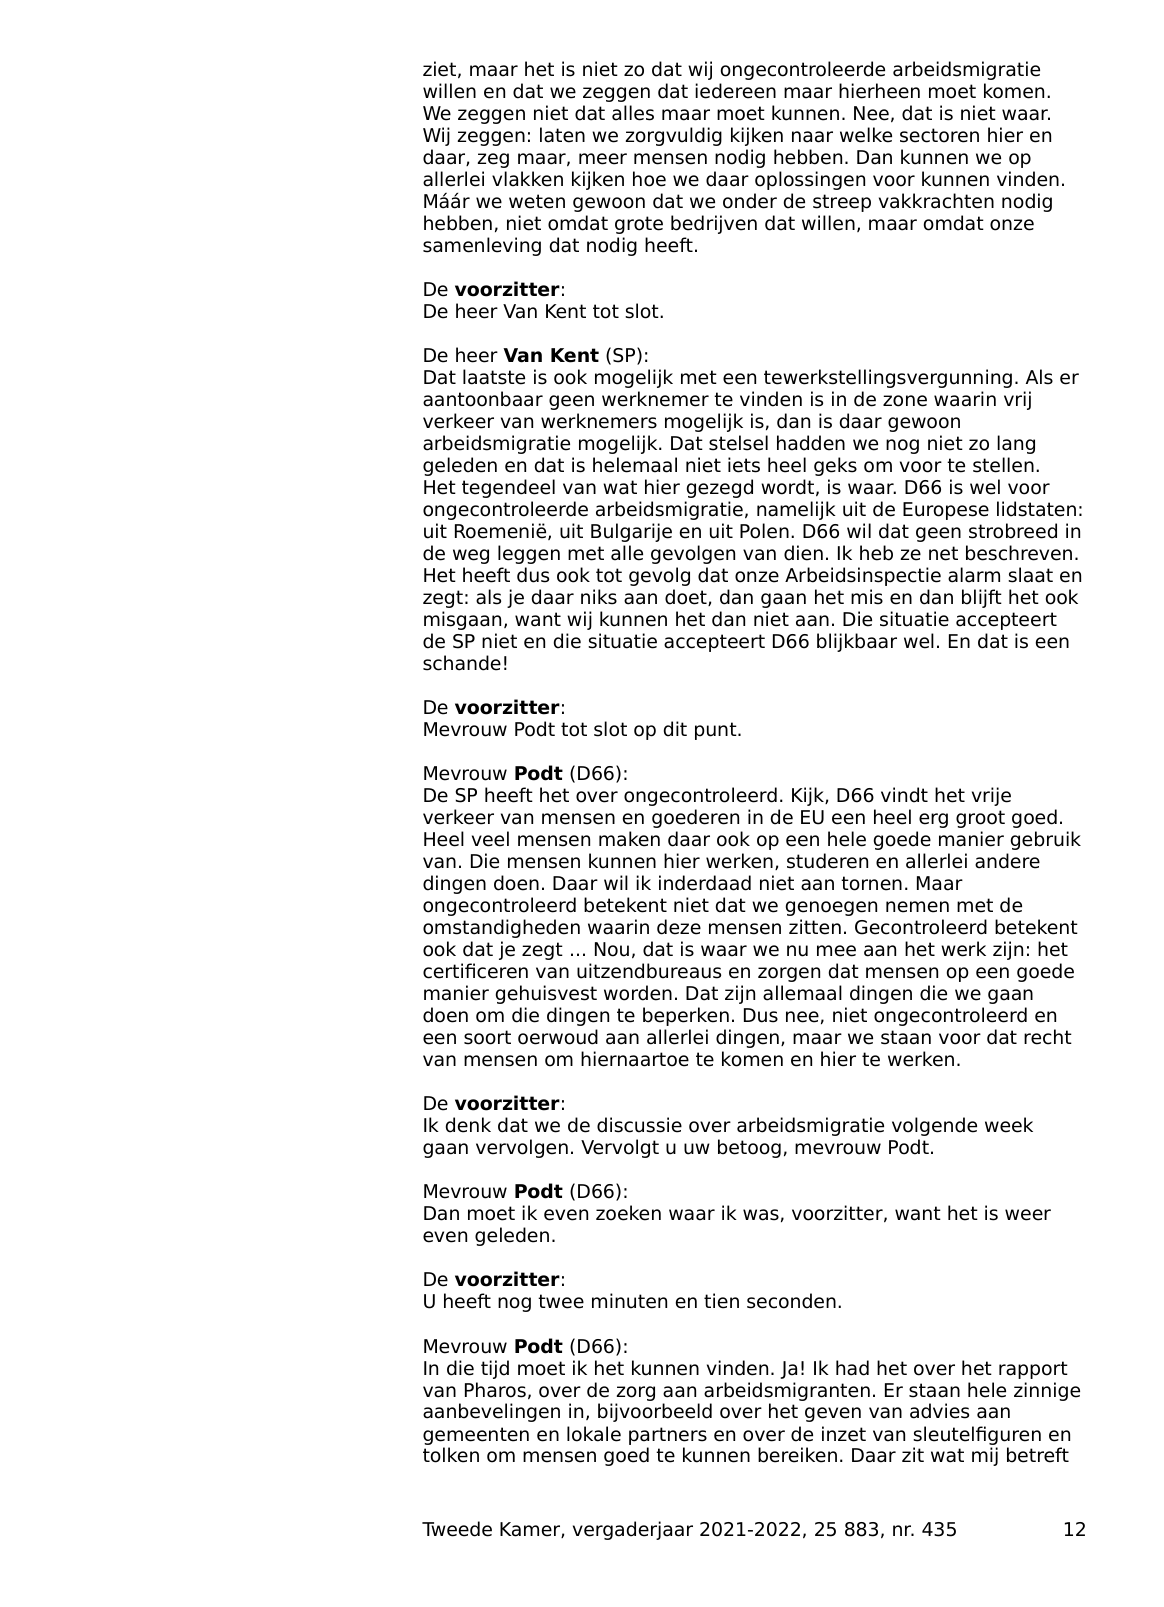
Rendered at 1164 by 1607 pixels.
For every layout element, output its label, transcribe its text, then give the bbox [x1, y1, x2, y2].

text De heer Van Kent (SP): [422, 345, 1087, 367]
text Mevrouw Podt (D66): [422, 763, 1087, 785]
text De voorzitter: [422, 279, 1087, 301]
text De voorzitter: [422, 1093, 1087, 1115]
text U heeft nog twee minuten en tien seconden. [422, 1291, 1087, 1313]
text Het tegendeel van wat hier gezegd wordt, is waar. D66 is wel voor ongecontroleerde arbeidsmigratie, namelijk uit de Europese lidstaten: uit Roemenië, uit Bulgarije en uit Polen. D66 wil dat geen strobreed in de weg leggen met alle gevolgen van dien. Ik heb ze net beschreven. Het heeft dus ook tot gevolg dat onze Arbeidsinspectie alarm slaat en zegt: als je daar niks aan doet, dan gaan het mis en dan blijft het ook misgaan, want wij kunnen het dan niet aan. Die situatie accepteert de SP niet en die situatie accepteert D66 blijkbaar wel. En dat is een schande! [422, 477, 1087, 675]
text De voorzitter: [422, 697, 1087, 719]
text De heer Van Kent tot slot. [422, 301, 1087, 323]
text ziet, maar het is niet zo dat wij ongecontroleerde arbeidsmigratie willen en dat we zeggen dat iedereen maar hierheen moet komen. We zeggen niet dat alles maar moet kunnen. Nee, dat is niet waar. Wij zeggen: laten we zorgvuldig kijken naar welke sectoren hier en daar, zeg maar, meer mensen nodig hebben. Dan kunnen we op allerlei vlakken kijken hoe we daar oplossingen voor kunnen vinden. Máár we weten gewoon dat we onder de streep vakkrachten nodig hebben, niet omdat grote bedrijven dat willen, maar omdat onze samenleving dat nodig heeft. [422, 59, 1087, 257]
text Dat laatste is ook mogelijk met een tewerkstellingsvergunning. Als er aantoonbaar geen werknemer te vinden is in de zone waarin vrij verkeer van werknemers mogelijk is, dan is daar gewoon arbeidsmigratie mogelijk. Dat stelsel hadden we nog niet zo lang geleden en dat is helemaal niet iets heel geks om voor te stellen. [422, 367, 1087, 477]
text De voorzitter: [422, 1269, 1087, 1291]
text Mevrouw Podt (D66): [422, 1336, 1087, 1357]
text Ik denk dat we de discussie over arbeidsmigratie volgende week gaan vervolgen. Vervolgt u uw betoog, mevrouw Podt. [422, 1115, 1087, 1159]
text In die tijd moet ik het kunnen vinden. Ja! Ik had het over het rapport van Pharos, over de zorg aan arbeidsmigranten. Er staan hele zinnige aanbevelingen in, bijvoorbeeld over het geven van advies aan gemeenten en lokale partners en over de inzet van sleutelfiguren en tolken om mensen goed te kunnen bereiken. Daar zit wat mij betreft [422, 1357, 1087, 1467]
text Mevrouw Podt tot slot op dit punt. [422, 719, 1087, 741]
text De SP heeft het over ongecontroleerd. Kijk, D66 vindt het vrije verkeer van mensen en goederen in de EU een heel erg groot goed. Heel veel mensen maken daar ook op een hele goede manier gebruik van. Die mensen kunnen hier werken, studeren en allerlei andere dingen doen. Daar wil ik inderdaad niet aan tornen. Maar ongecontroleerd betekent niet dat we genoegen nemen met de omstandigheden waarin deze mensen zitten. Gecontroleerd betekent ook dat je zegt ... Nou, dat is waar we nu mee aan het werk zijn: het certificeren van uitzendbureaus en zorgen dat mensen op een goede manier gehuisvest worden. Dat zijn allemaal dingen die we gaan doen om die dingen te beperken. Dus nee, niet ongecontroleerd en een soort oerwoud aan allerlei dingen, maar we staan voor dat recht van mensen om hiernaartoe te komen en hier te werken. [422, 785, 1087, 1071]
text Dan moet ik even zoeken waar ik was, voorzitter, want het is weer even geleden. [422, 1203, 1087, 1247]
text Mevrouw Podt (D66): [422, 1181, 1087, 1203]
